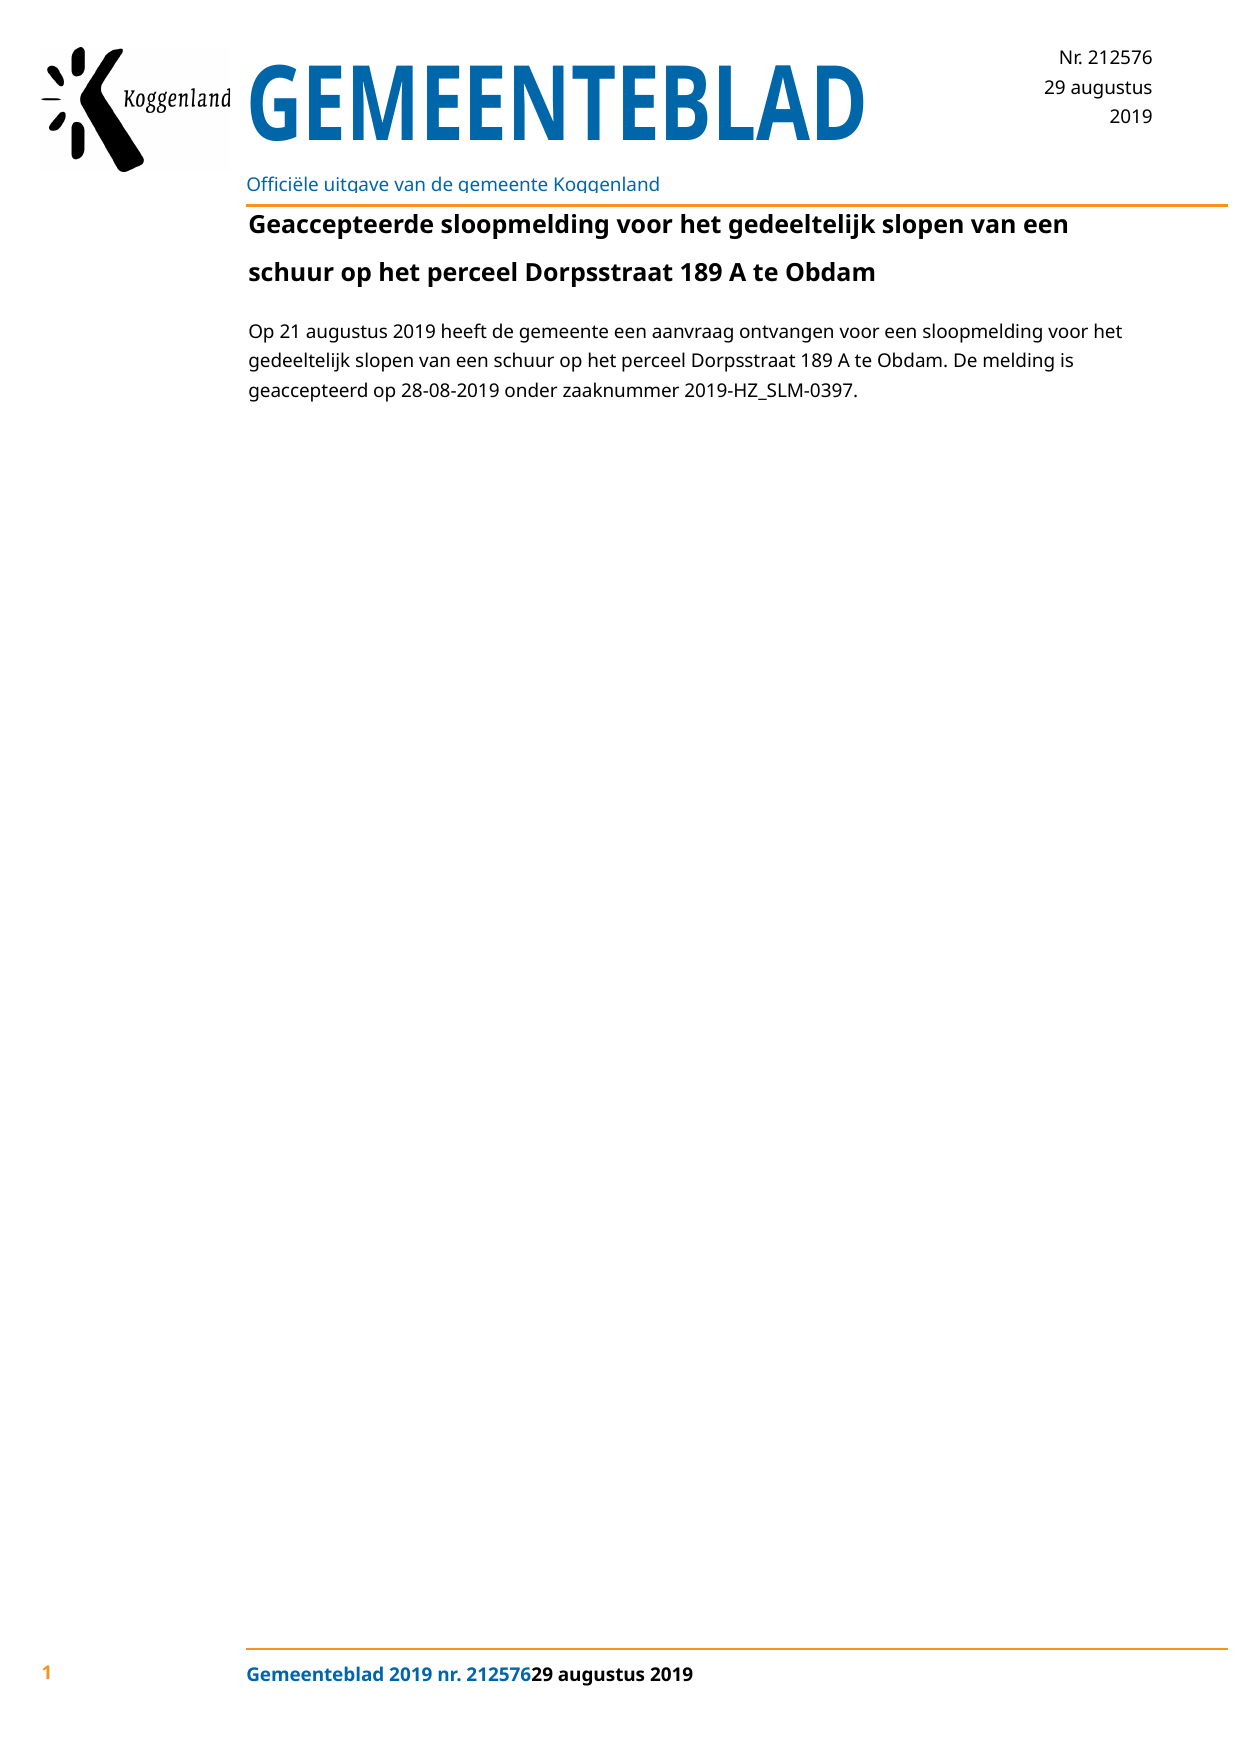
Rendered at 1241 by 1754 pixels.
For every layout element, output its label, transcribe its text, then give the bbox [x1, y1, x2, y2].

text Geaccepteerde sloopmelding voor het gedeeltelijk slopen van een schuur op het perceel Dorpsstraat 189 A te Obdam [248, 207, 1152, 288]
picture [41, 47, 231, 172]
text Op 21 augustus 2019 heeft de gemeente een aanvraag ontvangen voor een sloopmelding voor het gedeeltelijk slopen van een schuur op het perceel Dorpsstraat 189 A te Obdam. De melding is geaccepteerd op 28-08-2019 onder zaaknummer 2019-HZ_SLM-0397. [248, 318, 1152, 403]
